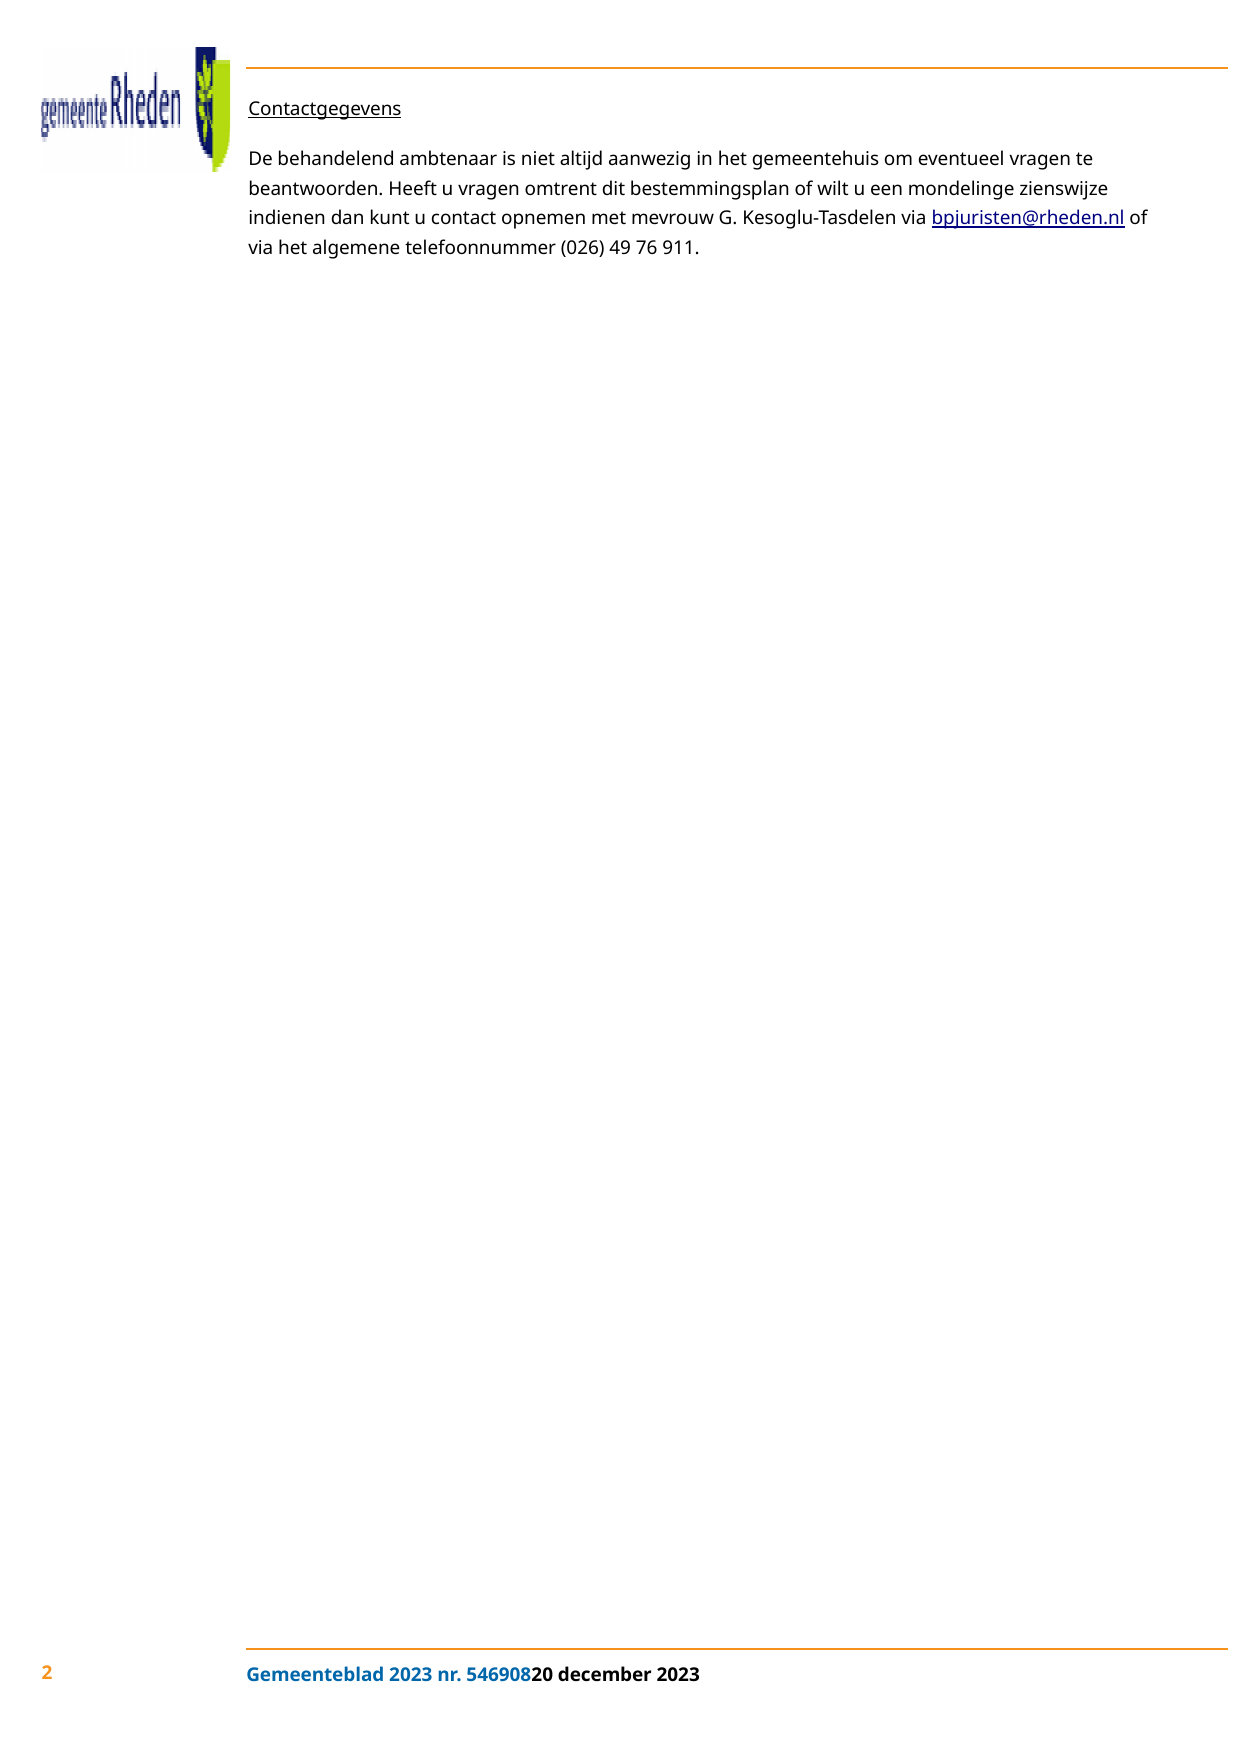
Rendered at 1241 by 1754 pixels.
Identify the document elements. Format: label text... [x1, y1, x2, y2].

picture [41, 47, 231, 172]
text Contactgegevens [248, 95, 1152, 121]
text De behandelend ambtenaar is niet altijd aanwezig in het gemeentehuis om eventueel vragen te beantwoorden. Heeft u vragen omtrent dit bestemmingsplan of wilt u een mondelinge zienswijze indienen dan kunt u contact opnemen met mevrouw G. Kesoglu-Tasdelen via bpjuristen@rheden.nl of via het algemene telefoonnummer (026) 49 76 911. [248, 145, 1152, 260]
